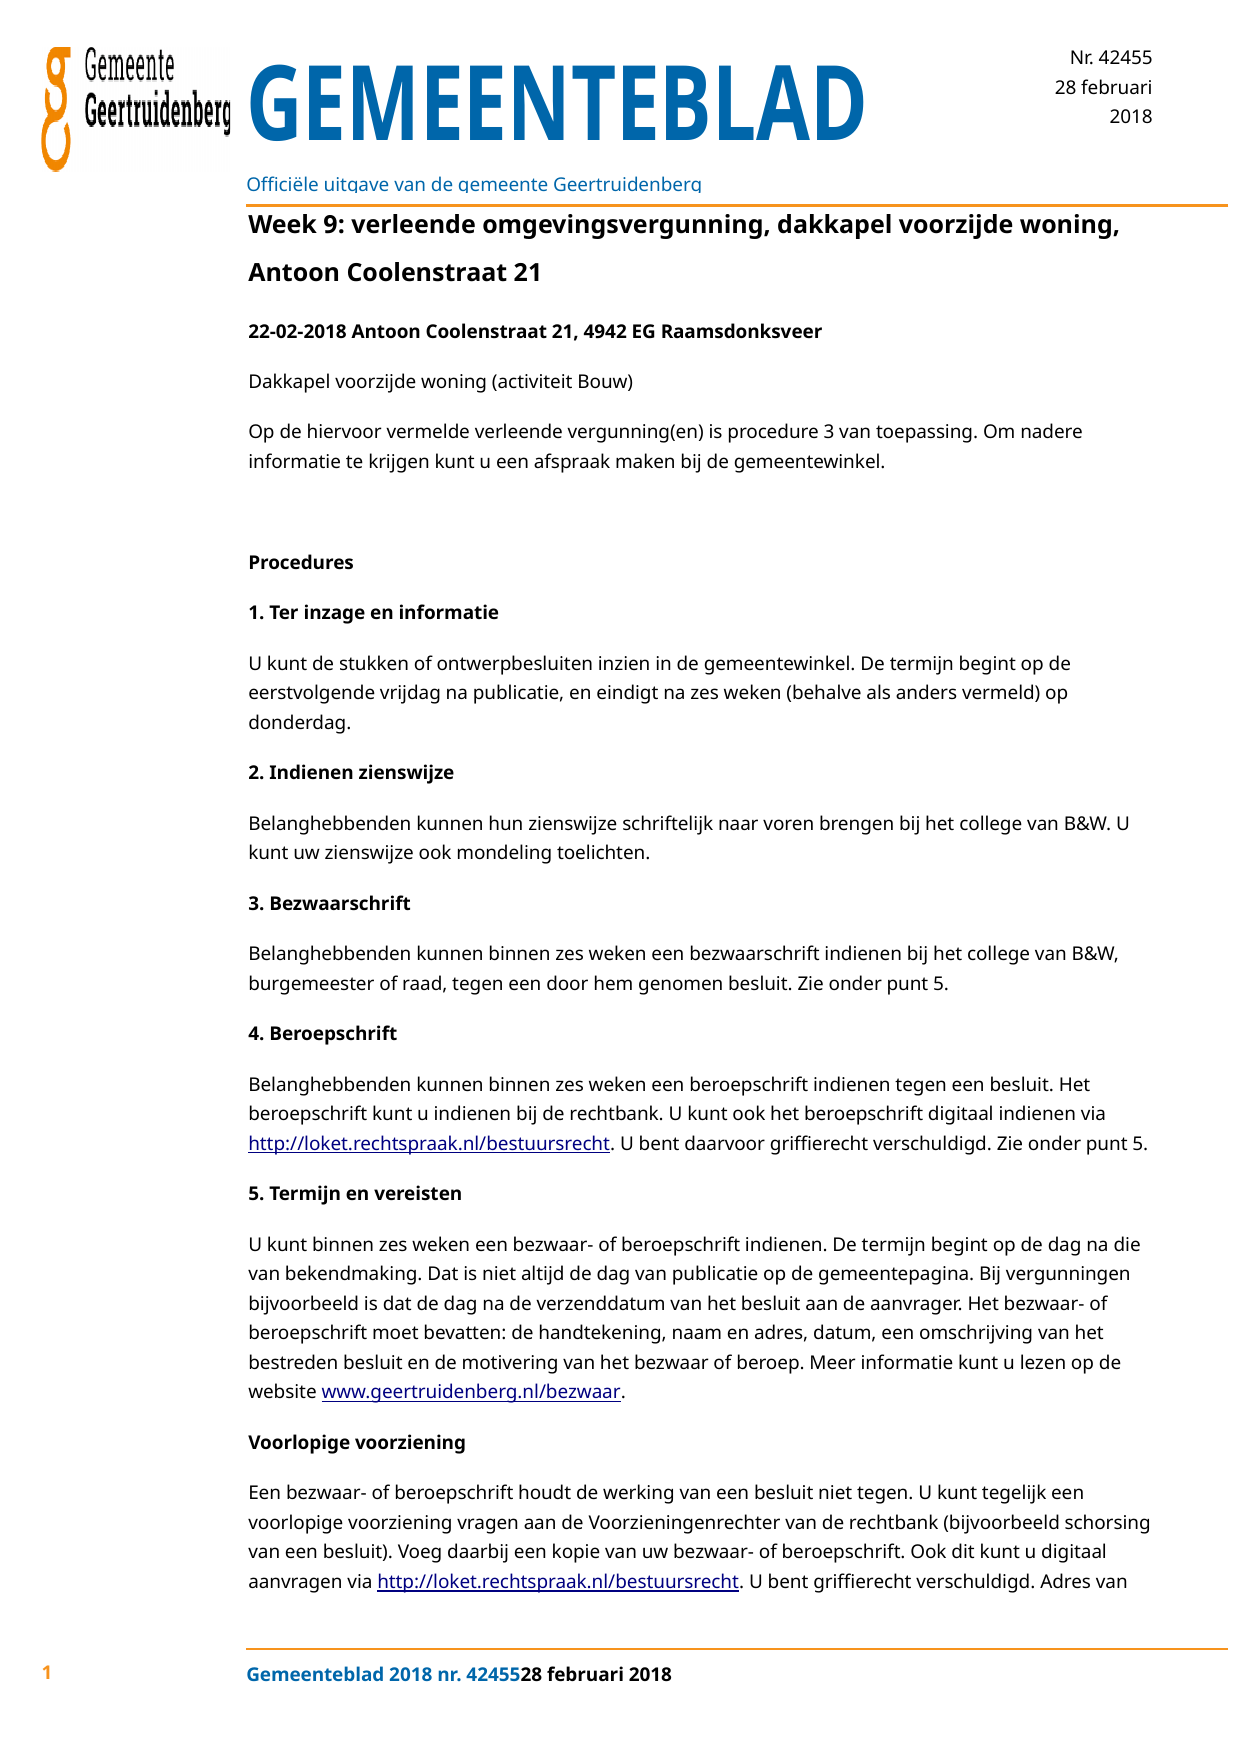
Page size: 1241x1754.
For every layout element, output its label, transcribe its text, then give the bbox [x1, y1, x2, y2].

text Belanghebbenden kunnen hun zienswijze schriftelijk naar voren brengen bij het college van B&W. U kunt uw zienswijze ook mondeling toelichten. [248, 810, 1152, 865]
text Belanghebbenden kunnen binnen zes weken een beroepschrift indienen tegen een besluit. Het beroepschrift kunt u indienen bij de rechtbank. U kunt ook het beroepschrift digitaal indienen via http://loket.rechtspraak.nl/bestuursrecht. U bent daarvoor griffierecht verschuldigd. Zie onder punt 5. [248, 1071, 1152, 1156]
text 2. Indienen zienswijze [248, 759, 1152, 785]
text Een bezwaar- of beroepschrift houdt de werking van een besluit niet tegen. U kunt tegelijk een voorlopige voorziening vragen aan de Voorzieningenrechter van de rechtbank (bijvoorbeeld schorsing van een besluit). Voeg daarbij een kopie van uw bezwaar- of beroepschrift. Ook dit kunt u digitaal aanvragen via http://loket.rechtspraak.nl/bestuursrecht. U bent griffierecht verschuldigd. Adres van [248, 1479, 1152, 1594]
text 4. Beroepschrift [248, 1020, 1152, 1046]
text Dakkapel voorzijde woning (activiteit Bouw) [248, 368, 1152, 394]
text 22-02-2018 Antoon Coolenstraat 21, 4942 EG Raamsdonksveer [248, 318, 1152, 344]
picture [41, 47, 231, 172]
text 5. Termijn en vereisten [248, 1180, 1152, 1206]
text Voorlopige voorziening [248, 1429, 1152, 1455]
text Belanghebbenden kunnen binnen zes weken een bezwaarschrift indienen bij het college van B&W, burgemeester of raad, tegen een door hem genomen besluit. Zie onder punt 5. [248, 940, 1152, 996]
text 3. Bezwaarschrift [248, 890, 1152, 916]
text Procedures [248, 549, 1152, 575]
text Op de hiervoor vermelde verleende vergunning(en) is procedure 3 van toepassing. Om nadere informatie te krijgen kunt u een afspraak maken bij de gemeentewinkel. [248, 419, 1152, 474]
text U kunt de stukken of ontwerpbesluiten inzien in de gemeentewinkel. De termijn begint op de eerstvolgende vrijdag na publicatie, en eindigt na zes weken (behalve als anders vermeld) op donderdag. [248, 650, 1152, 735]
text Week 9: verleende omgevingsvergunning, dakkapel voorzijde woning, Antoon Coolenstraat 21 [248, 207, 1152, 288]
text U kunt binnen zes weken een bezwaar- of beroepschrift indienen. De termijn begint op de dag na die van bekendmaking. Dat is niet altijd de dag van publicatie op de gemeentepagina. Bij vergunningen bijvoorbeeld is dat de dag na de verzenddatum van het besluit aan de aanvrager. Het bezwaar- of beroepschrift moet bevatten: de handtekening, naam en adres, datum, een omschrijving van het bestreden besluit en de motivering van het bezwaar of beroep. Meer informatie kunt u lezen op de website www.geertruidenberg.nl/bezwaar. [248, 1231, 1152, 1404]
text 1. Ter inzage en informatie [248, 599, 1152, 625]
